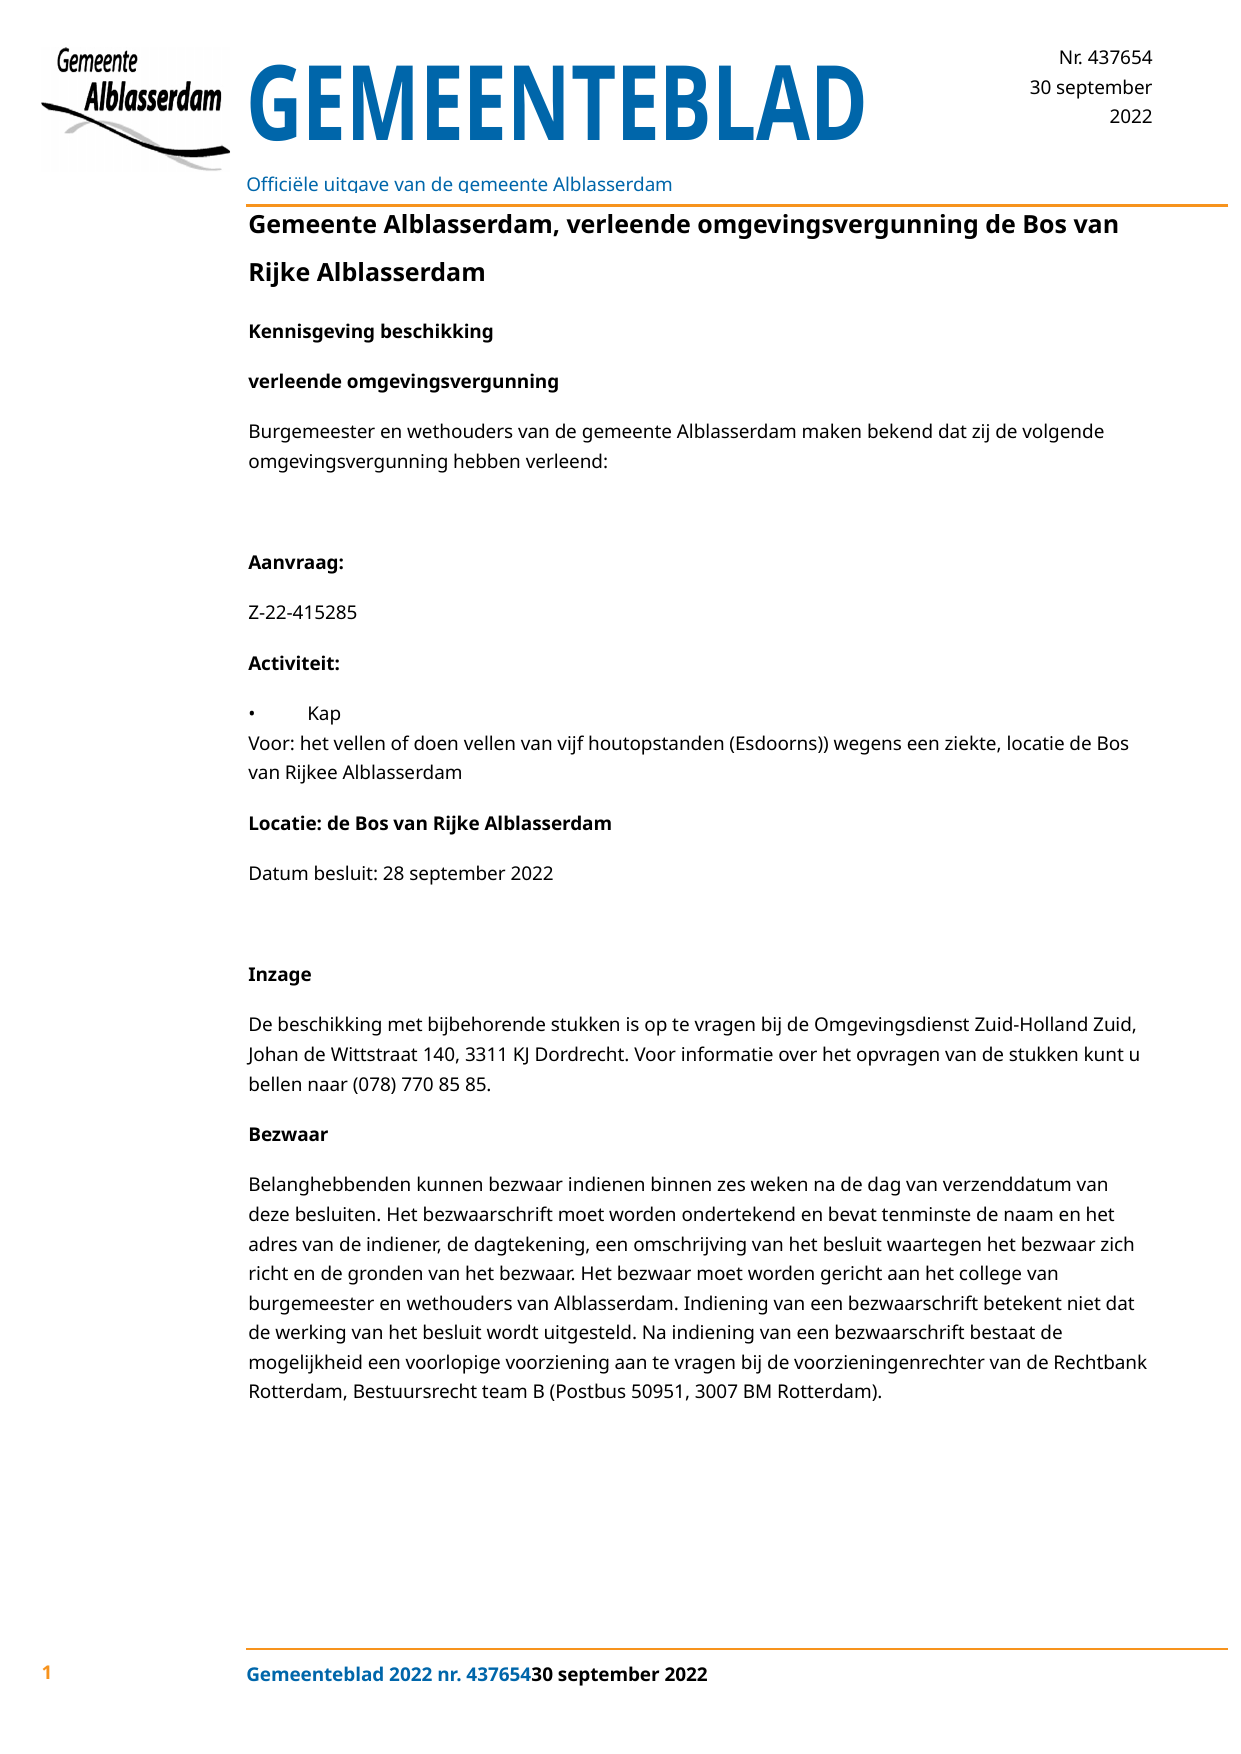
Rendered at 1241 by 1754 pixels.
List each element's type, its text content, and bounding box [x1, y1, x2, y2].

text Burgemeester en wethouders van de gemeente Alblasserdam maken bekend dat zij de volgende omgevingsvergunning hebben verleend: [248, 419, 1152, 474]
text Bezwaar [248, 1121, 1152, 1147]
text De beschikking met bijbehorende stukken is op te vragen bij de Omgevingsdienst Zuid-Holland Zuid, Johan de Wittstraat 140, 3311 KJ Dordrecht. Voor informatie over het opvragen van de stukken kunt u bellen naar (078) 770 85 85. [248, 1012, 1152, 1097]
text verleende omgevingsvergunning [248, 368, 1152, 394]
text Inzage [248, 961, 1152, 987]
text Z-22-415285 [248, 599, 1152, 625]
list Kap [248, 700, 1152, 726]
text Locatie: de Bos van Rijke Alblasserdam [248, 810, 1152, 836]
picture [41, 47, 231, 172]
text Activiteit: [248, 650, 1152, 676]
text Datum besluit: 28 september 2022 [248, 860, 1152, 886]
text Kennisgeving beschikking [248, 318, 1152, 344]
text Gemeente Alblasserdam, verleende omgevingsvergunning de Bos van Rijke Alblasserdam [248, 207, 1152, 288]
text Voor: het vellen of doen vellen van vijf houtopstanden (Esdoorns)) wegens een ziekte, locatie de Bos van Rijkee Alblasserdam [248, 730, 1152, 785]
text Aanvraag: [248, 549, 1152, 575]
text Belanghebbenden kunnen bezwaar indienen binnen zes weken na de dag van verzenddatum van deze besluiten. Het bezwaarschrift moet worden ondertekend en bevat tenminste de naam en het adres van de indiener, de dagtekening, een omschrijving van het besluit waartegen het bezwaar zich richt en de gronden van het bezwaar. Het bezwaar moet worden gericht aan het college van burgemeester en wethouders van Alblasserdam. Indiening van een bezwaarschrift betekent niet dat de werking van het besluit wordt uitgesteld. Na indiening van een bezwaarschrift bestaat de mogelijkheid een voorlopige voorziening aan te vragen bij de voorzieningenrechter van de Rechtbank Rotterdam, Bestuursrecht team B (Postbus 50951, 3007 BM Rotterdam). [248, 1172, 1152, 1404]
